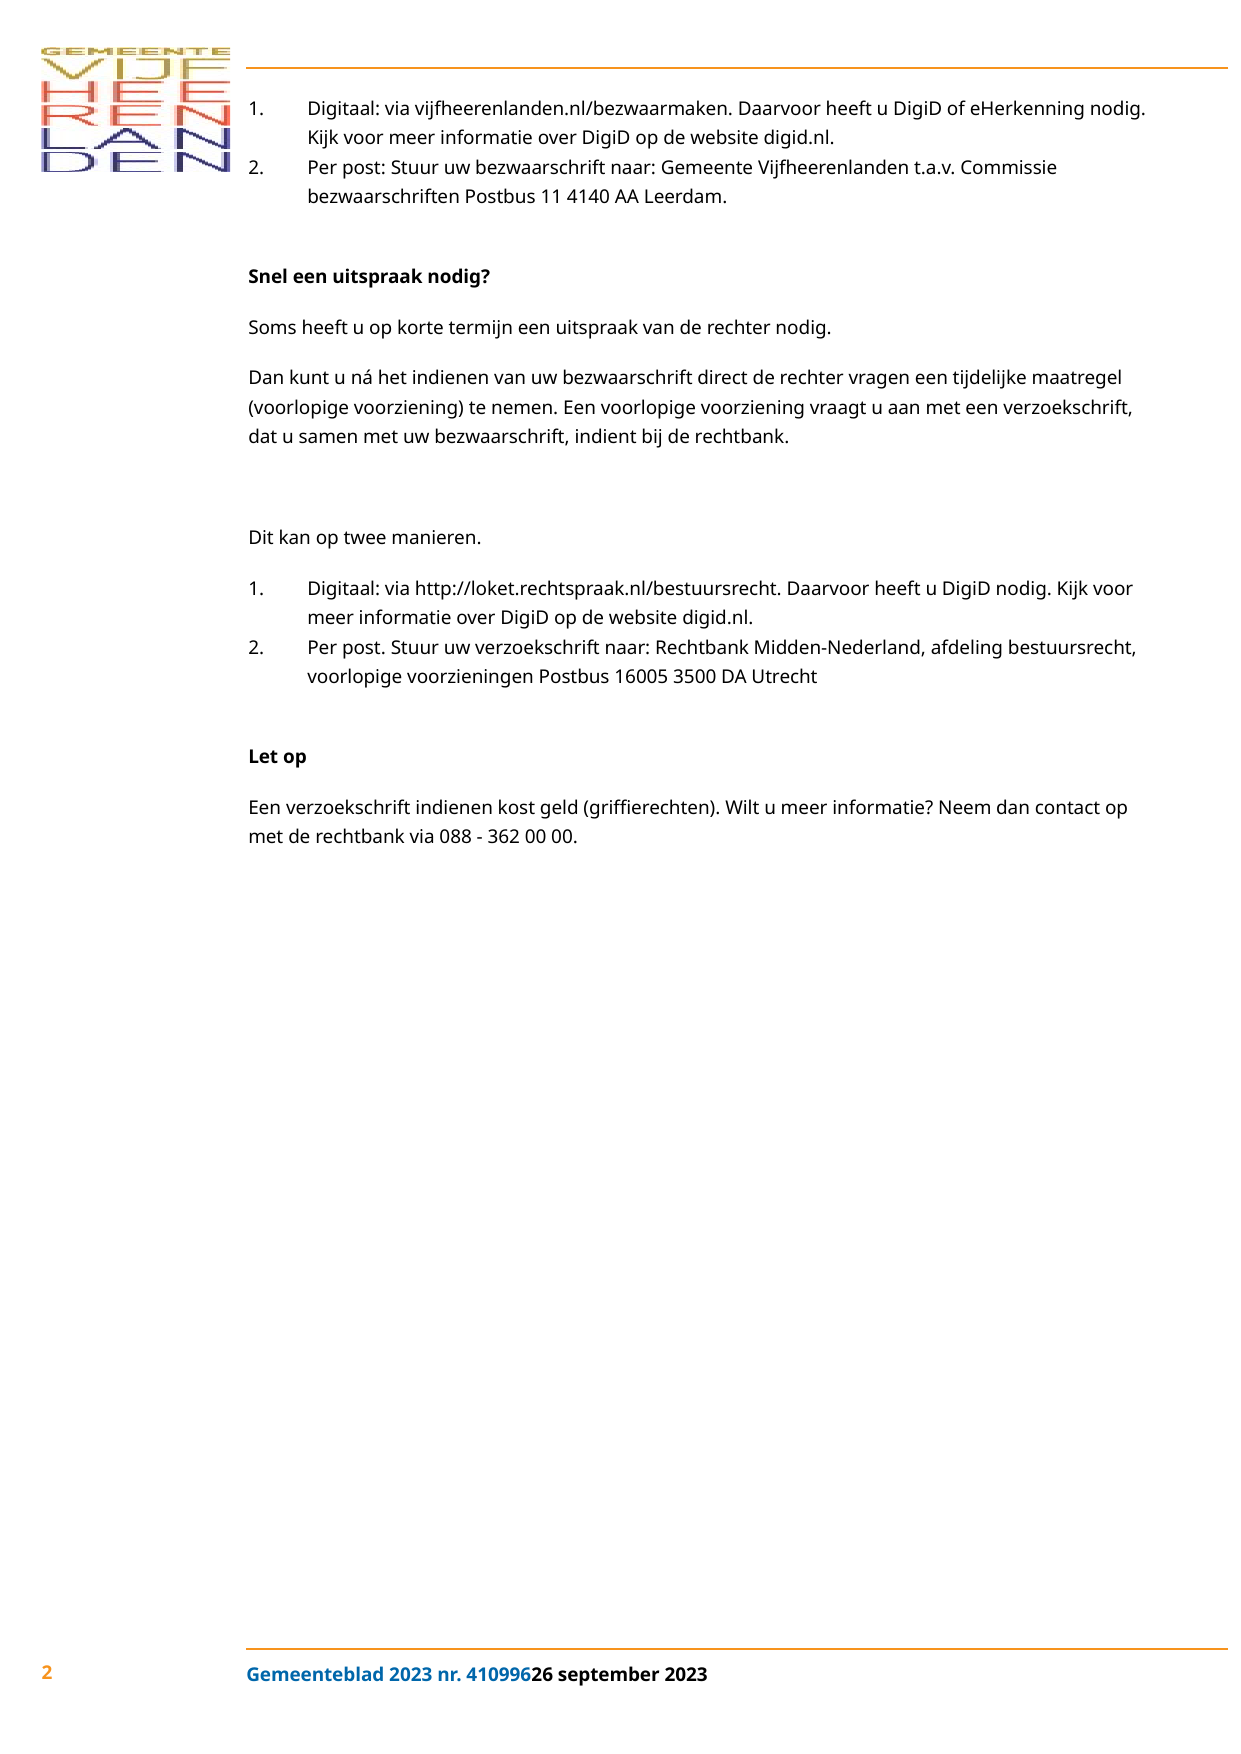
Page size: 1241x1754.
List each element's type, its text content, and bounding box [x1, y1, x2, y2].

text Dan kunt u ná het indienen van uw bezwaarschrift direct de rechter vragen een tijdelijke maatregel (voorlopige voorziening) te nemen. Een voorlopige voorziening vraagt u aan met een verzoekschrift, dat u samen met uw bezwaarschrift, indient bij de rechtbank. [248, 364, 1152, 449]
list Per post: Stuur uw bezwaarschrift naar: Gemeente Vijfheerenlanden t.a.v. Commissie bezwaarschriften Postbus 11 4140 AA Leerdam. [248, 154, 1152, 209]
text Let op [248, 743, 1152, 769]
list Per post. Stuur uw verzoekschrift naar: Rechtbank Midden-Nederland, afdeling bestuursrecht, voorlopige voorzieningen Postbus 16005 3500 DA Utrecht [248, 634, 1152, 689]
text Een verzoekschrift indienen kost geld (griffierechten). Wilt u meer informatie? Neem dan contact op met de rechtbank via 088 - 362 00 00. [248, 794, 1152, 849]
picture [41, 47, 231, 172]
list Digitaal: via http://loket.rechtspraak.nl/bestuursrecht. Daarvoor heeft u DigiD nodig. Kijk voor meer informatie over DigiD op de website digid.nl. [248, 575, 1152, 630]
list Digitaal: via vijfheerenlanden.nl/bezwaarmaken. Daarvoor heeft u DigiD of eHerkenning nodig. Kijk voor meer informatie over DigiD op de website digid.nl. [248, 95, 1152, 150]
text Soms heeft u op korte termijn een uitspraak van de rechter nodig. [248, 314, 1152, 340]
text Dit kan op twee manieren. [248, 524, 1152, 550]
text Snel een uitspraak nodig? [248, 263, 1152, 289]
